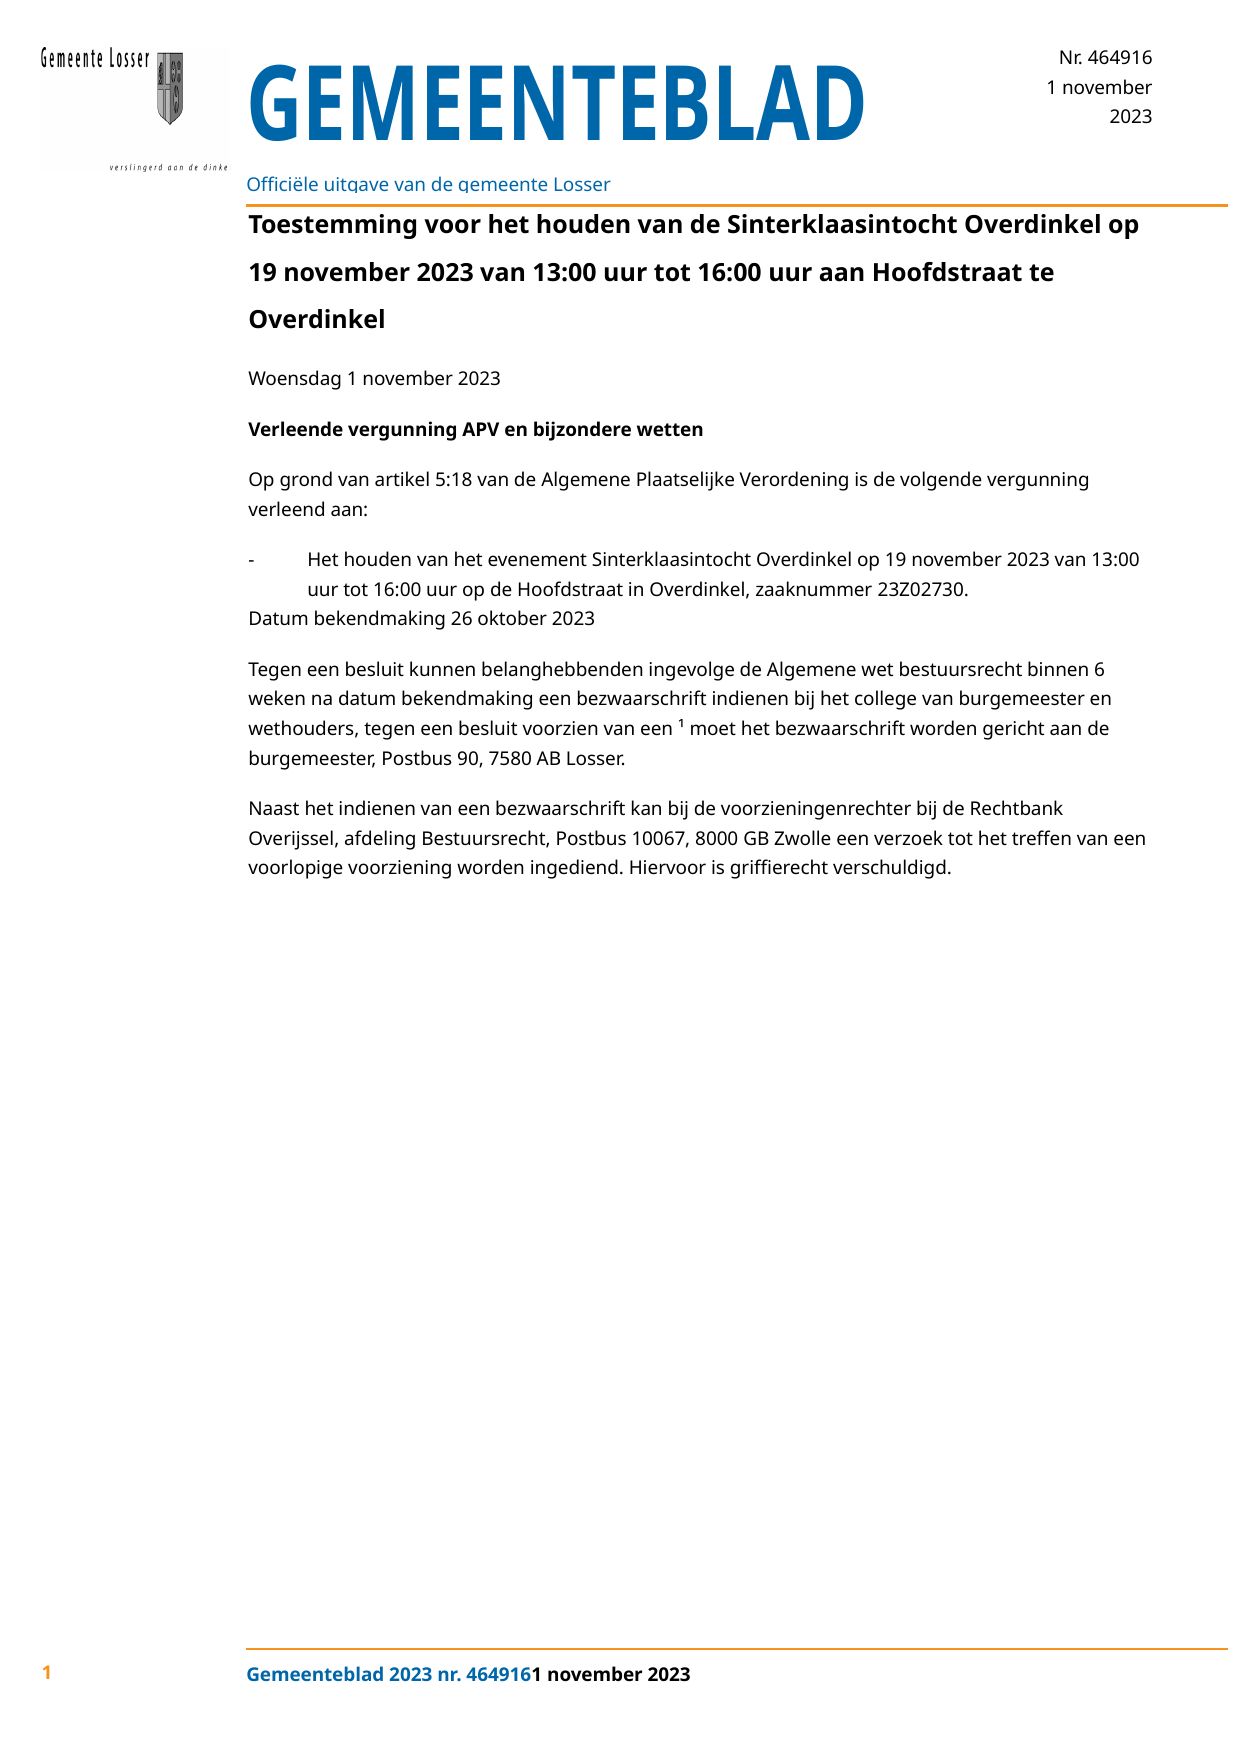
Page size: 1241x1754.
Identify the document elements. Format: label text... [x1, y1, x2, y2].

list Het houden van het evenement Sinterklaasintocht Overdinkel op 19 november 2023 van 13:00 uur tot 16:00 uur op de Hoofdstraat in Overdinkel, zaaknummer 23Z02730. [248, 546, 1152, 602]
text Toestemming voor het houden van de Sinterklaasintocht Overdinkel op 19 november 2023 van 13:00 uur tot 16:00 uur aan Hoofdstraat te Overdinkel [248, 207, 1152, 336]
text Op grond van artikel 5:18 van de Algemene Plaatselijke Verordening is de volgende vergunning verleend aan: [248, 466, 1152, 522]
picture [41, 47, 231, 172]
text Woensdag 1 november 2023 [248, 366, 1152, 391]
text Verleende vergunning APV en bijzondere wetten [248, 416, 1152, 442]
text Datum bekendmaking 26 oktober 2023 [248, 606, 1152, 631]
text Tegen een besluit kunnen belanghebbenden ingevolge de Algemene wet bestuursrecht binnen 6 weken na datum bekendmaking een bezwaarschrift indienen bij het college van burgemeester en wethouders, tegen een besluit voorzien van een ¹ moet het bezwaarschrift worden gericht aan de burgemeester, Postbus 90, 7580 AB Losser. [248, 656, 1152, 770]
text Naast het indienen van een bezwaarschrift kan bij de voorzieningenrechter bij de Rechtbank Overijssel, afdeling Bestuursrecht, Postbus 10067, 8000 GB Zwolle een verzoek tot het treffen van een voorlopige voorziening worden ingediend. Hiervoor is griffierecht verschuldigd. [248, 795, 1152, 880]
